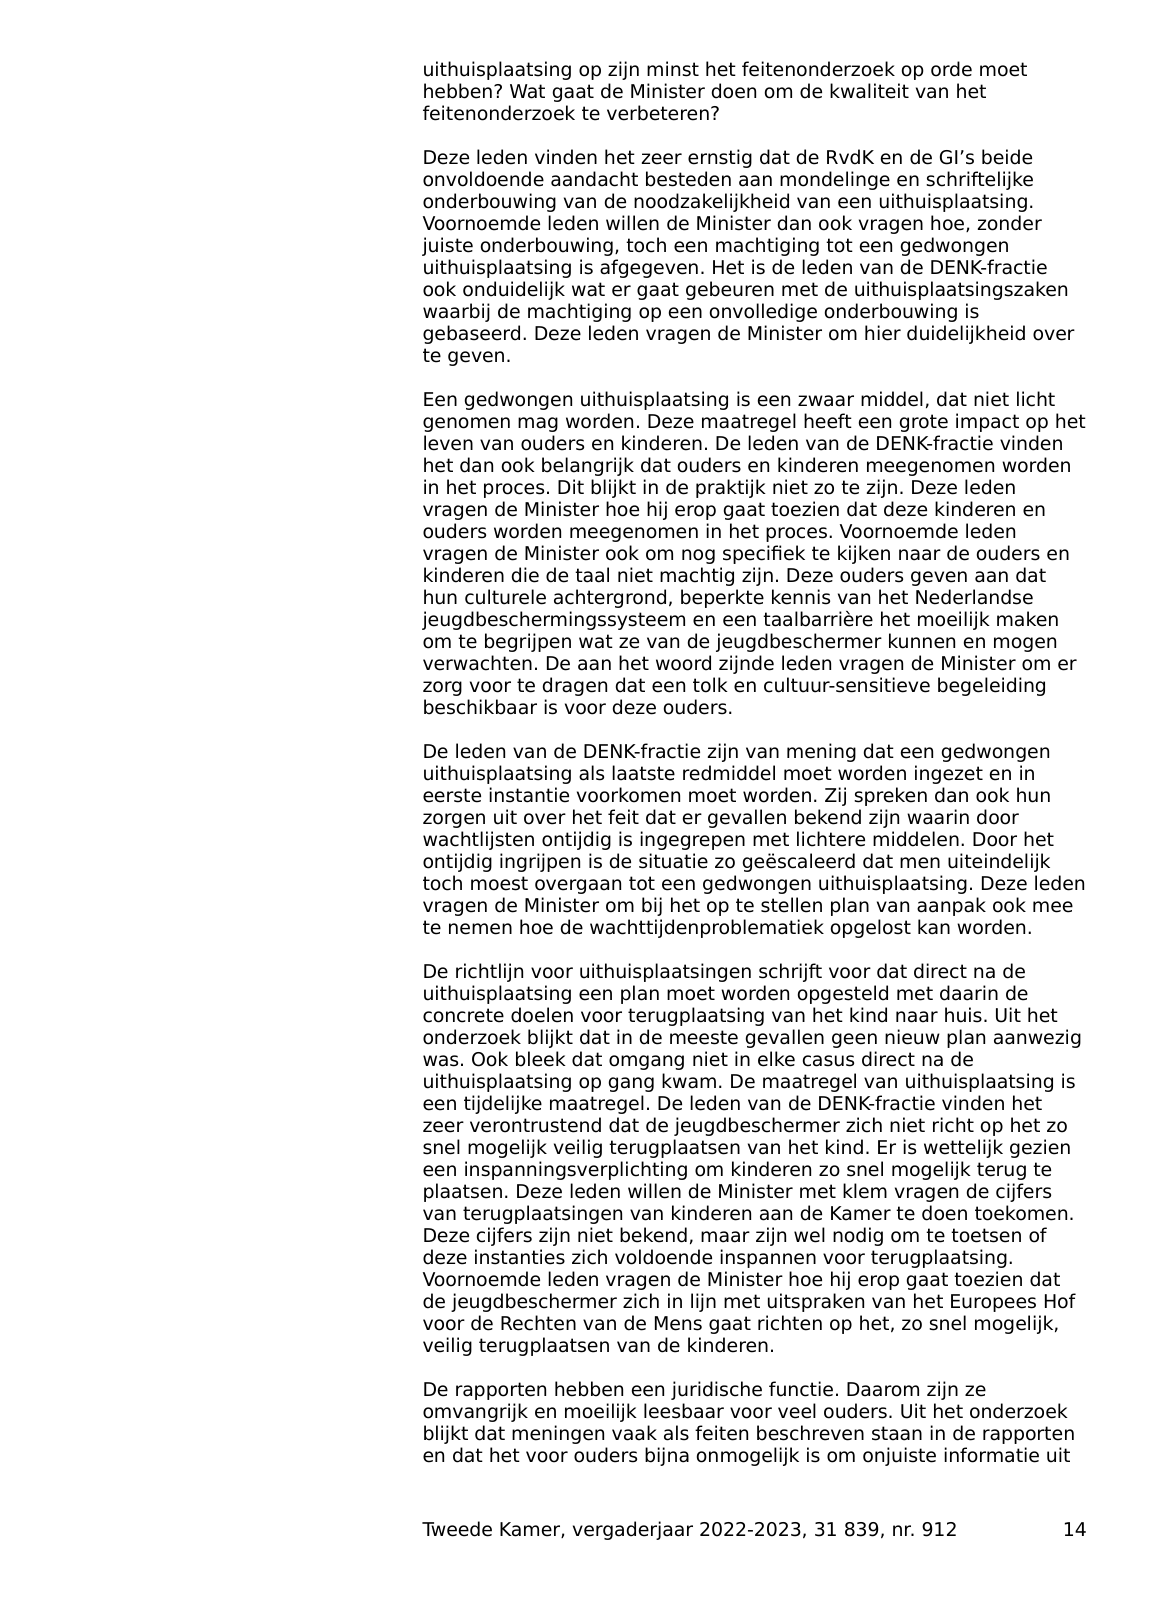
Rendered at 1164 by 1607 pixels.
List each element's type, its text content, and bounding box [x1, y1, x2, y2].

text Deze leden vinden het zeer ernstig dat de RvdK en de GI’s beide onvoldoende aandacht besteden aan mondelinge en schriftelijke onderbouwing van de noodzakelijkheid van een uithuisplaatsing. Voornoemde leden willen de Minister dan ook vragen hoe, zonder juiste onderbouwing, toch een machtiging tot een gedwongen uithuisplaatsing is afgegeven. Het is de leden van de DENK-fractie ook onduidelijk wat er gaat gebeuren met de uithuisplaatsingszaken waarbij de machtiging op een onvolledige onderbouwing is gebaseerd. Deze leden vragen de Minister om hier duidelijkheid over te geven. [422, 147, 1087, 367]
text De leden van de DENK-fractie zijn van mening dat een gedwongen uithuisplaatsing als laatste redmiddel moet worden ingezet en in eerste instantie voorkomen moet worden. Zij spreken dan ook hun zorgen uit over het feit dat er gevallen bekend zijn waarin door wachtlijsten ontijdig is ingegrepen met lichtere middelen. Door het ontijdig ingrijpen is de situatie zo geëscaleerd dat men uiteindelijk toch moest overgaan tot een gedwongen uithuisplaatsing. Deze leden vragen de Minister om bij het op te stellen plan van aanpak ook mee te nemen hoe de wachttijdenproblematiek opgelost kan worden. [422, 741, 1087, 939]
text uithuisplaatsing op zijn minst het feitenonderzoek op orde moet hebben? Wat gaat de Minister doen om de kwaliteit van het feitenonderzoek te verbeteren? [422, 59, 1087, 125]
text Een gedwongen uithuisplaatsing is een zwaar middel, dat niet licht genomen mag worden. Deze maatregel heeft een grote impact op het leven van ouders en kinderen. De leden van de DENK-fractie vinden het dan ook belangrijk dat ouders en kinderen meegenomen worden in het proces. Dit blijkt in de praktijk niet zo te zijn. Deze leden vragen de Minister hoe hij erop gaat toezien dat deze kinderen en ouders worden meegenomen in het proces. Voornoemde leden vragen de Minister ook om nog specifiek te kijken naar de ouders en kinderen die de taal niet machtig zijn. Deze ouders geven aan dat hun culturele achtergrond, beperkte kennis van het Nederlandse jeugdbeschermingssysteem en een taalbarrière het moeilijk maken om te begrijpen wat ze van de jeugdbeschermer kunnen en mogen verwachten. De aan het woord zijnde leden vragen de Minister om er zorg voor te dragen dat een tolk en cultuur-sensitieve begeleiding beschikbaar is voor deze ouders. [422, 389, 1087, 719]
text De richtlijn voor uithuisplaatsingen schrijft voor dat direct na de uithuisplaatsing een plan moet worden opgesteld met daarin de concrete doelen voor terugplaatsing van het kind naar huis. Uit het onderzoek blijkt dat in de meeste gevallen geen nieuw plan aanwezig was. Ook bleek dat omgang niet in elke casus direct na de uithuisplaatsing op gang kwam. De maatregel van uithuisplaatsing is een tijdelijke maatregel. De leden van de DENK-fractie vinden het zeer verontrustend dat de jeugdbeschermer zich niet richt op het zo snel mogelijk veilig terugplaatsen van het kind. Er is wettelijk gezien een inspanningsverplichting om kinderen zo snel mogelijk terug te plaatsen. Deze leden willen de Minister met klem vragen de cijfers van terugplaatsingen van kinderen aan de Kamer te doen toekomen. Deze cijfers zijn niet bekend, maar zijn wel nodig om te toetsen of deze instanties zich voldoende inspannen voor terugplaatsing. Voornoemde leden vragen de Minister hoe hij erop gaat toezien dat de jeugdbeschermer zich in lijn met uitspraken van het Europees Hof voor de Rechten van de Mens gaat richten op het, zo snel mogelijk, veilig terugplaatsen van de kinderen. [422, 961, 1087, 1357]
text De rapporten hebben een juridische functie. Daarom zijn ze omvangrijk en moeilijk leesbaar voor veel ouders. Uit het onderzoek blijkt dat meningen vaak als feiten beschreven staan in de rapporten en dat het voor ouders bijna onmogelijk is om onjuiste informatie uit [422, 1379, 1087, 1467]
